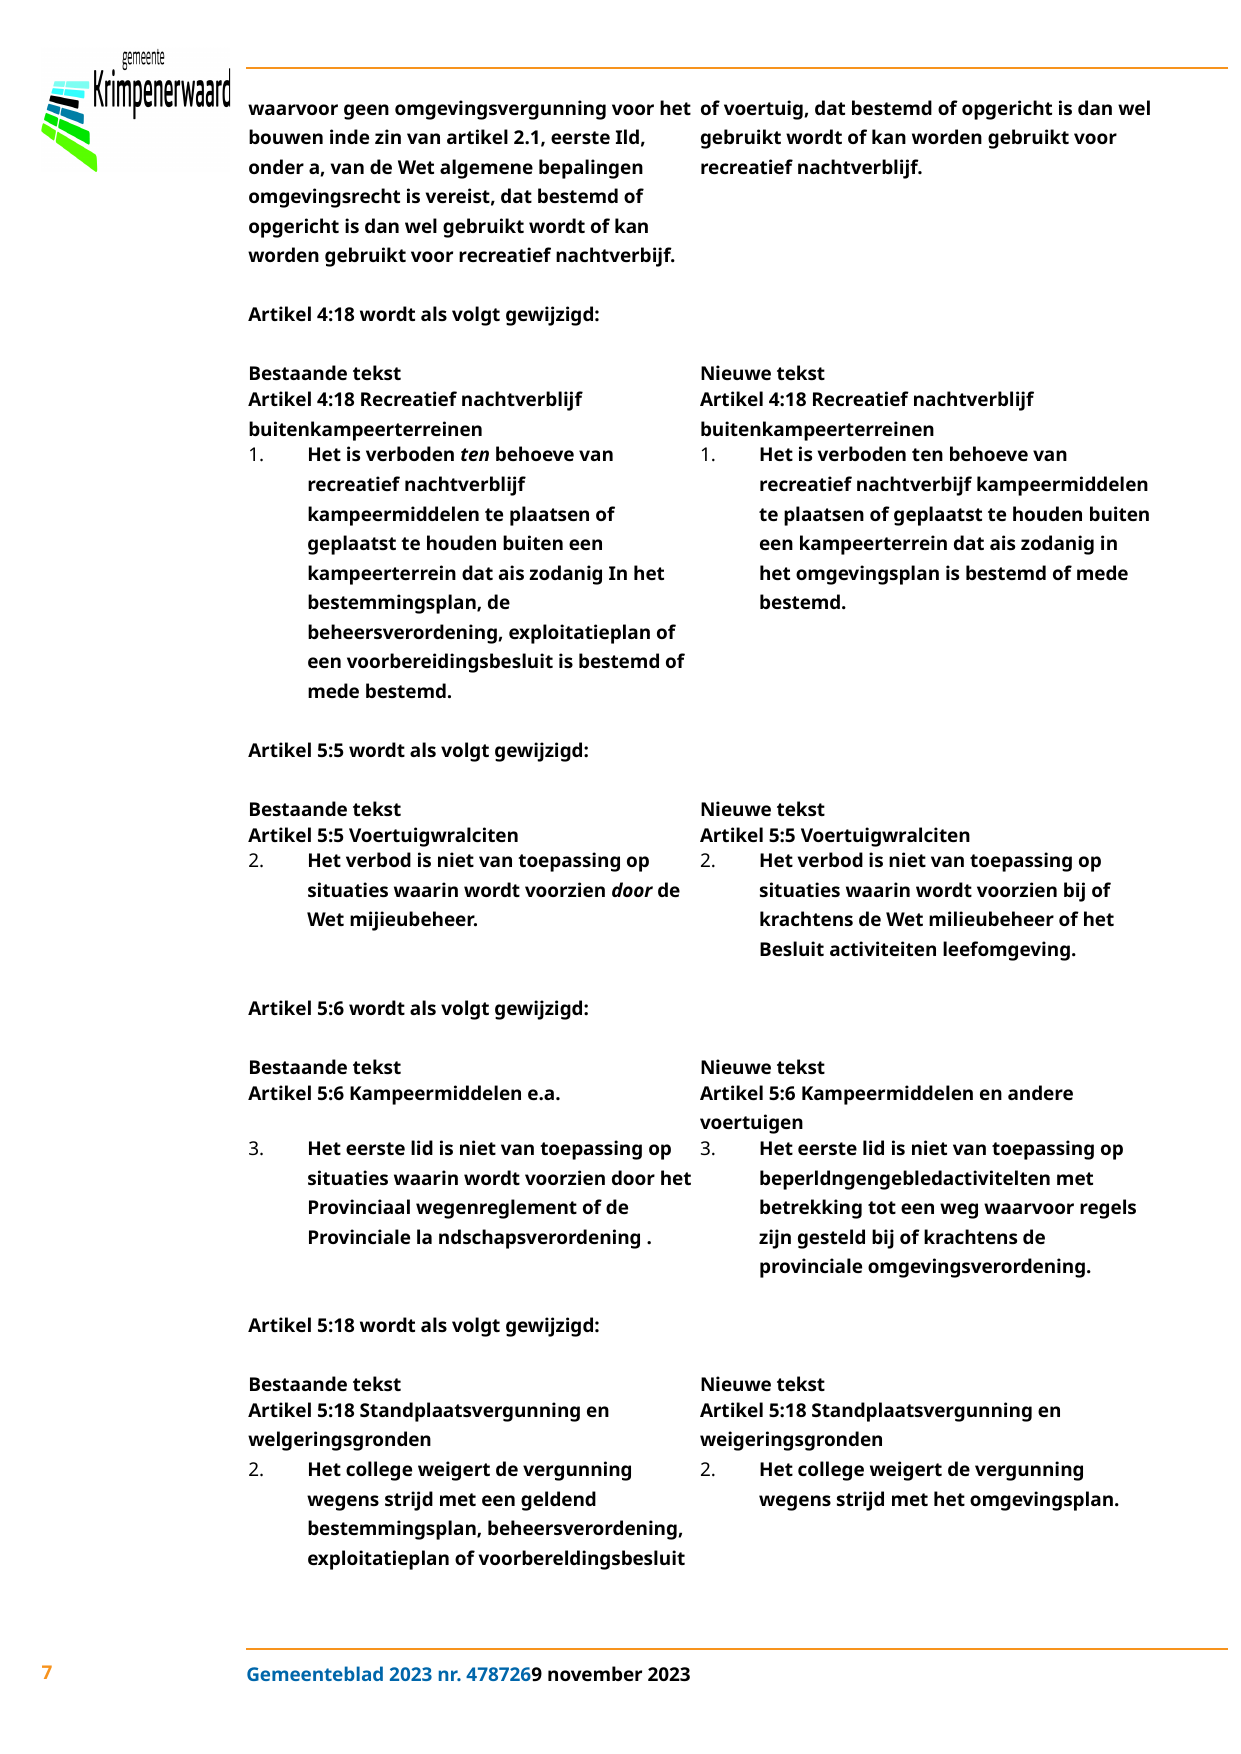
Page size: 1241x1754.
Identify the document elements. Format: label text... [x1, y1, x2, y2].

text Artikel 5:18 wordt als volgt gewijzigd: [248, 1312, 1152, 1338]
table_cell Het is verboden ten behoeve van recreatief nachtverbijf kampeermiddelen te plaatsen of geplaatst te houden buiten een kampeerterrein dat ais zodanig in het omgevingsplan is bestemd of mede bestemd. [700, 442, 1152, 704]
table_cell Artikel 5:5 Voertuigwralciten [248, 822, 700, 847]
text Artikel 5:6 wordt als volgt gewijzigd: [248, 995, 1152, 1021]
table_cell Het eerste lid is niet van toepassing op beperldngengebledactivitelten met betrekking tot een weg waarvoor regels zijn gesteld bij of krachtens de provinciale omgevingsverordening. [700, 1135, 1152, 1279]
table_cell Het verbod is niet van toepassing op situaties waarin wordt voorzien bij of krachtens de Wet milieubeheer of het Besluit activiteiten leefomgeving. [700, 848, 1152, 962]
table_cell of voertuig, dat bestemd of opgericht is dan wel gebruikt wordt of kan worden gebruikt voor recreatief nachtverblijf. [700, 95, 1152, 268]
table_header Nieuwe tekst [700, 1054, 1152, 1080]
table_header Nieuwe tekst [700, 361, 1152, 386]
table_cell Artikel 5:18 Standplaatsvergunning en welgeringsgronden Het college weigert de vergunning wegens strijd met een geldend bestemmingsplan, beheersverordening, exploitatieplan of voorbereldingsbesluit [248, 1397, 700, 1571]
table_cell Artikel 5:6 Kampeermiddelen en andere voertuigen [700, 1080, 1152, 1135]
picture [41, 47, 231, 172]
table_header Nieuwe tekst [700, 796, 1152, 822]
table_cell Artikel 4:18 Recreatief nachtverblijf buitenkampeerterreinen [700, 386, 1152, 442]
text Artikel 5:5 wordt als volgt gewijzigd: [248, 737, 1152, 762]
table_cell Het eerste lid is niet van toepassing op situaties waarin wordt voorzien door het Provinciaal wegenreglement of de Provinciale la ndschapsverordening . [248, 1135, 700, 1279]
table_cell Het is verboden ten behoeve van recreatief nachtverblijf kampeermiddelen te plaatsen of geplaatst te houden buiten een kampeerterrein dat ais zodanig In het bestemmingsplan, de beheersverordening, exploitatieplan of een voorbereidingsbesluit is bestemd of mede bestemd. [248, 442, 700, 704]
table_header Bestaande tekst [248, 361, 700, 386]
table_cell waarvoor geen omgevingsvergunning voor het bouwen inde zin van artikel 2.1, eerste Ild, onder a, van de Wet algemene bepalingen omgevingsrecht is vereist, dat bestemd of opgericht is dan wel gebruikt wordt of kan worden gebruikt voor recreatief nachtverbijf. [248, 95, 700, 268]
table_cell Artikel 5:18 Standplaatsvergunning en weigeringsgronden Het college weigert de vergunning wegens strijd met het omgevingsplan. [700, 1397, 1152, 1571]
table_header Bestaande tekst [248, 1054, 700, 1080]
table_header Nieuwe tekst [700, 1371, 1152, 1397]
table_header Bestaande tekst [248, 1371, 700, 1397]
text Artikel 4:18 wordt als volgt gewijzigd: [248, 301, 1152, 327]
table_cell Artikel 5:6 Kampeermiddelen e.a. [248, 1080, 700, 1135]
table_cell Artikel 4:18 Recreatief nachtverblijf buitenkampeerterreinen [248, 386, 700, 442]
table_cell Artikel 5:5 Voertuigwralciten [700, 822, 1152, 847]
table_header Bestaande tekst [248, 796, 700, 822]
table_cell Het verbod is niet van toepassing op situaties waarin wordt voorzien door de Wet mijieubeheer. [248, 848, 700, 962]
